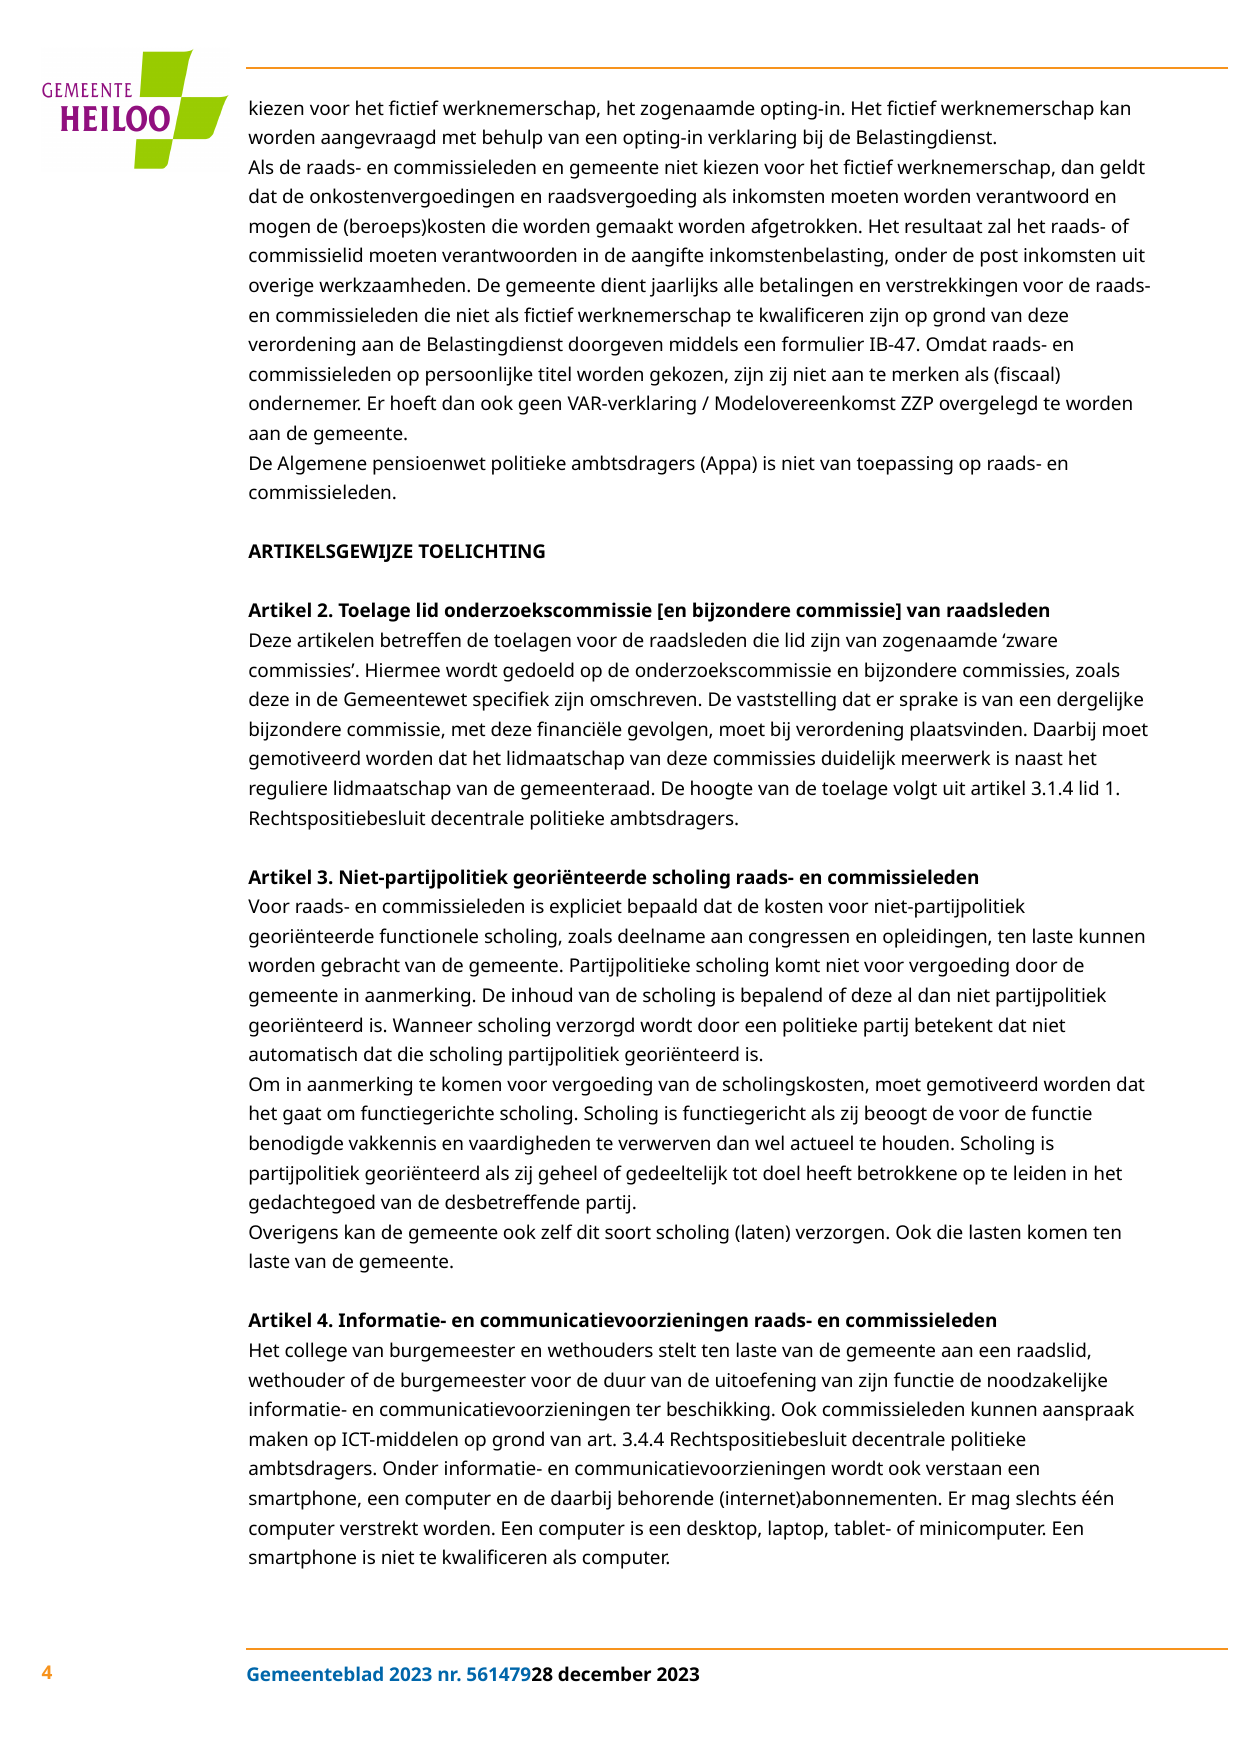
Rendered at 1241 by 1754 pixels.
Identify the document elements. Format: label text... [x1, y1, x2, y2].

text Artikel 2. Toelage lid onderzoekscommissie [en bijzondere commissie] van raadsleden [248, 598, 1152, 623]
text Deze artikelen betreffen de toelagen voor de raadsleden die lid zijn van zogenaamde ‘zware commissies’. Hiermee wordt gedoeld op de onderzoekscommissie en bijzondere commissies, zoals deze in de Gemeentewet specifiek zijn omschreven. De vaststelling dat er sprake is van een dergelijke bijzondere commissie, met deze financiële gevolgen, moet bij verordening plaatsvinden. Daarbij moet gemotiveerd worden dat het lidmaatschap van deze commissies duidelijk meerwerk is naast het reguliere lidmaatschap van de gemeenteraad. De hoogte van de toelage volgt uit artikel 3.1.4 lid 1. Rechtspositiebesluit decentrale politieke ambtsdragers. [248, 627, 1152, 831]
text ARTIKELSGEWIJZE TOELICHTING [248, 538, 1152, 564]
text Overigens kan de gemeente ook zelf dit soort scholing (laten) verzorgen. Ook die lasten komen ten laste van de gemeente. [248, 1219, 1152, 1274]
text Voor raads- en commissieleden is expliciet bepaald dat de kosten voor niet-partijpolitiek georiënteerde functionele scholing, zoals deelname aan congressen en opleidingen, ten laste kunnen worden gebracht van de gemeente. Partijpolitieke scholing komt niet voor vergoeding door de gemeente in aanmerking. De inhoud van de scholing is bepalend of deze al dan niet partijpolitiek georiënteerd is. Wanneer scholing verzorgd wordt door een politieke partij betekent dat niet automatisch dat die scholing partijpolitiek georiënteerd is. [248, 893, 1152, 1067]
text Artikel 4. Informatie- en communicatievoorzieningen raads- en commissieleden [248, 1308, 1152, 1333]
text kiezen voor het fictief werknemerschap, het zogenaamde opting-in. Het fictief werknemerschap kan worden aangevraagd met behulp van een opting-in verklaring bij de Belastingdienst. [248, 95, 1152, 150]
text De Algemene pensioenwet politieke ambtsdragers (Appa) is niet van toepassing op raads- en commissieleden. [248, 450, 1152, 505]
picture [41, 47, 231, 172]
text Om in aanmerking te komen voor vergoeding van de scholingskosten, moet gemotiveerd worden dat het gaat om functiegerichte scholing. Scholing is functiegericht als zij beoogt de voor de functie benodigde vakkennis en vaardigheden te verwerven dan wel actueel te houden. Scholing is partijpolitiek georiënteerd als zij geheel of gedeeltelijk tot doel heeft betrokkene op te leiden in het gedachtegoed van de desbetreffende partij. [248, 1071, 1152, 1215]
text Artikel 3. Niet-partijpolitiek georiënteerde scholing raads- en commissieleden [248, 864, 1152, 890]
text Het college van burgemeester en wethouders stelt ten laste van de gemeente aan een raadslid, wethouder of de burgemeester voor de duur van de uitoefening van zijn functie de noodzakelijke informatie- en communicatievoorzieningen ter beschikking. Ook commissieleden kunnen aanspraak maken op ICT-middelen op grond van art. 3.4.4 Rechtspositiebesluit decentrale politieke ambtsdragers. Onder informatie- en communicatievoorzieningen wordt ook verstaan een smartphone, een computer en de daarbij behorende (internet)abonnementen. Er mag slechts één computer verstrekt worden. Een computer is een desktop, laptop, tablet- of minicomputer. Een smartphone is niet te kwalificeren als computer. [248, 1337, 1152, 1570]
text Als de raads- en commissieleden en gemeente niet kiezen voor het fictief werknemerschap, dan geldt dat de onkostenvergoedingen en raadsvergoeding als inkomsten moeten worden verantwoord en mogen de (beroeps)kosten die worden gemaakt worden afgetrokken. Het resultaat zal het raads- of commissielid moeten verantwoorden in de aangifte inkomstenbelasting, onder de post inkomsten uit overige werkzaamheden. De gemeente dient jaarlijks alle betalingen en verstrekkingen voor de raads- en commissieleden die niet als fictief werknemerschap te kwalificeren zijn op grond van deze verordening aan de Belastingdienst doorgeven middels een formulier IB-47. Omdat raads- en commissieleden op persoonlijke titel worden gekozen, zijn zij niet aan te merken als (fiscaal) ondernemer. Er hoeft dan ook geen VAR-verklaring / Modelovereenkomst ZZP overgelegd te worden aan de gemeente. [248, 154, 1152, 446]
